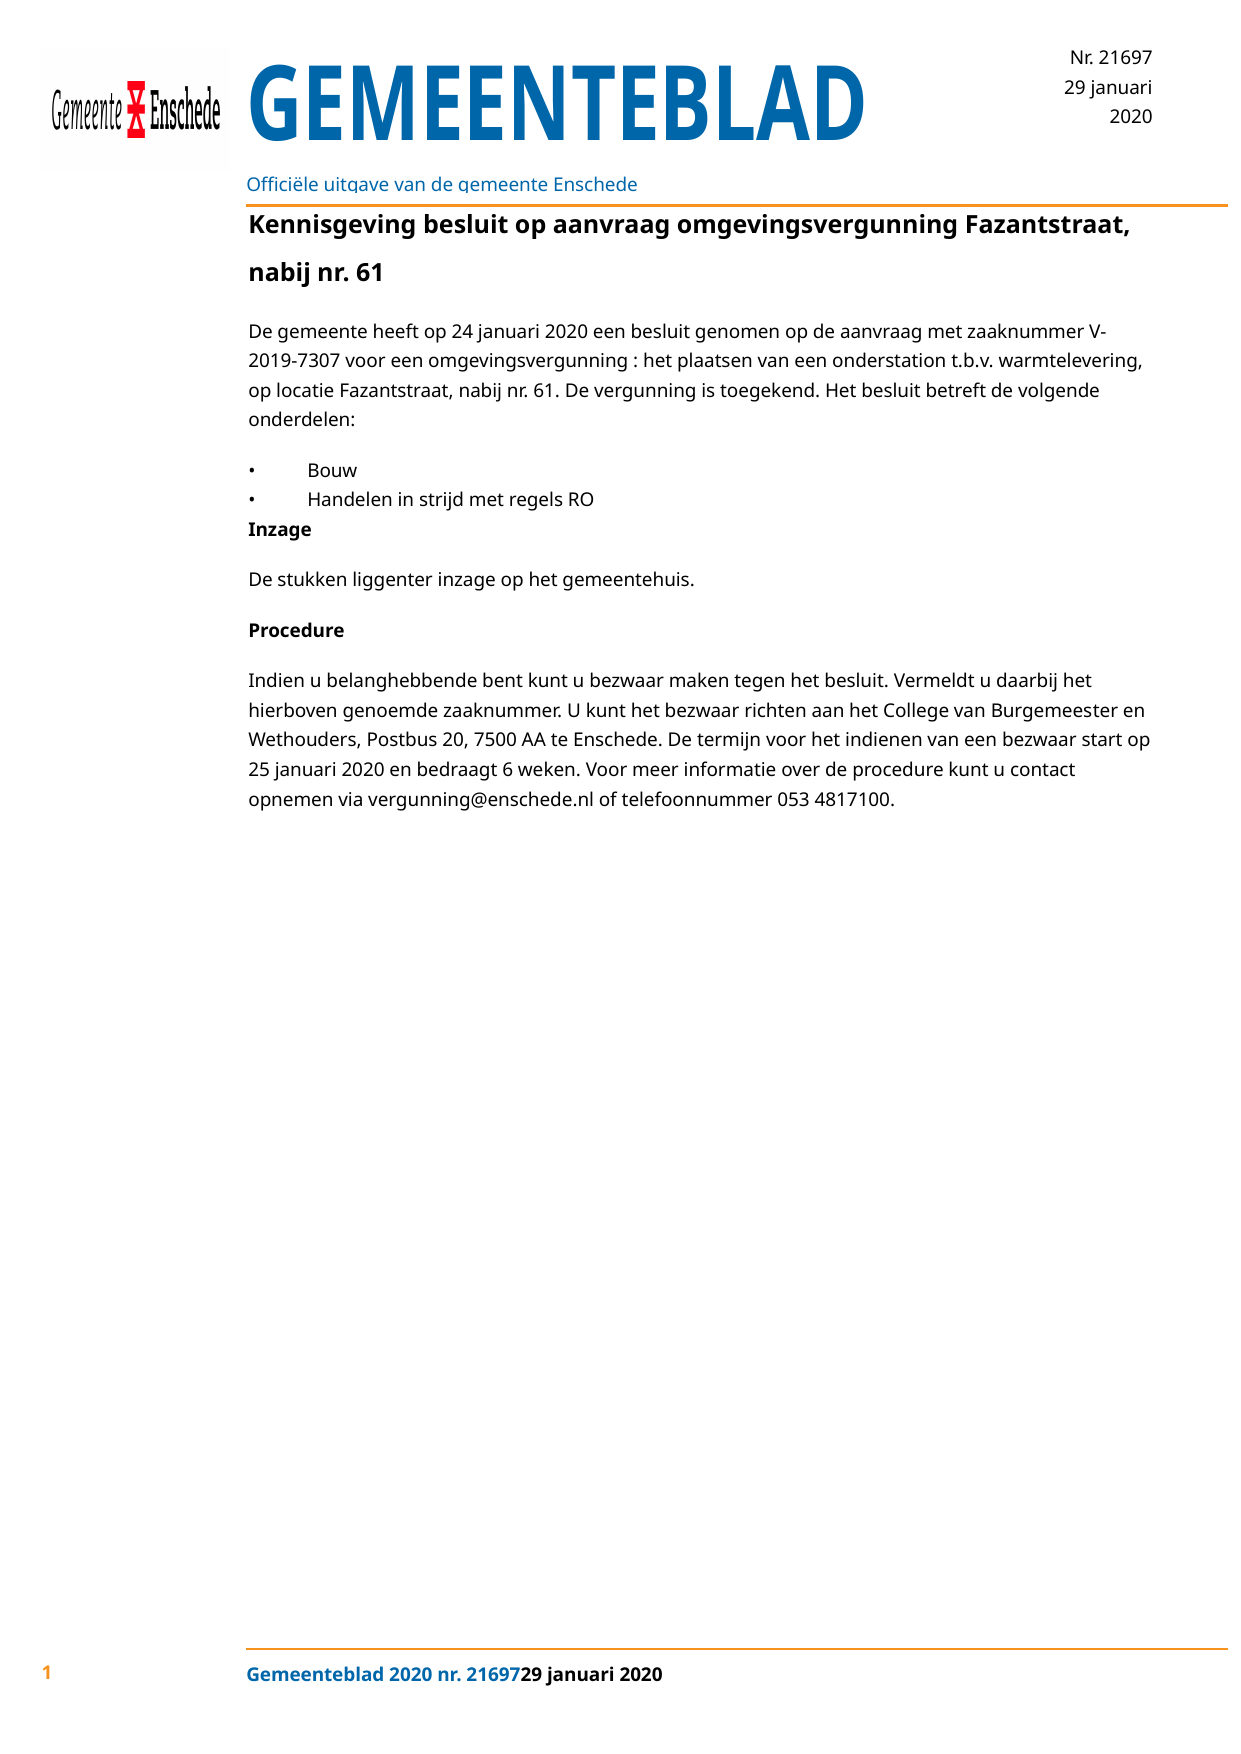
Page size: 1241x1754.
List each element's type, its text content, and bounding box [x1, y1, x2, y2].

picture [41, 47, 231, 172]
list Handelen in strijd met regels RO [248, 487, 1152, 512]
list Bouw [248, 457, 1152, 483]
text De gemeente heeft op 24 januari 2020 een besluit genomen op de aanvraag met zaaknummer V-2019-7307 voor een omgevingsvergunning : het plaatsen van een onderstation t.b.v. warmtelevering, op locatie Fazantstraat, nabij nr. 61. De vergunning is toegekend. Het besluit betreft de volgende onderdelen: [248, 318, 1152, 432]
text Procedure [248, 617, 1152, 643]
text Indien u belanghebbende bent kunt u bezwaar maken tegen het besluit. Vermeldt u daarbij het hierboven genoemde zaaknummer. U kunt het bezwaar richten aan het College van Burgemees­ter en Wethouders, Postbus 20, 7500 AA te Enschede. De termijn voor het indienen van een bezwaar start op 25 januari 2020 en bedraagt 6 weken. Voor meer informatie over de procedure kunt u contact opnemen via vergunning@enschede.nl of telefoonnummer 053 4817100. [248, 667, 1152, 812]
text Inzage [248, 516, 1152, 542]
text Kennisgeving besluit op aanvraag omgevingsvergunning Fazantstraat, nabij nr. 61 [248, 207, 1152, 288]
text De stukken liggenter inzage op het gemeentehuis. [248, 567, 1152, 592]
